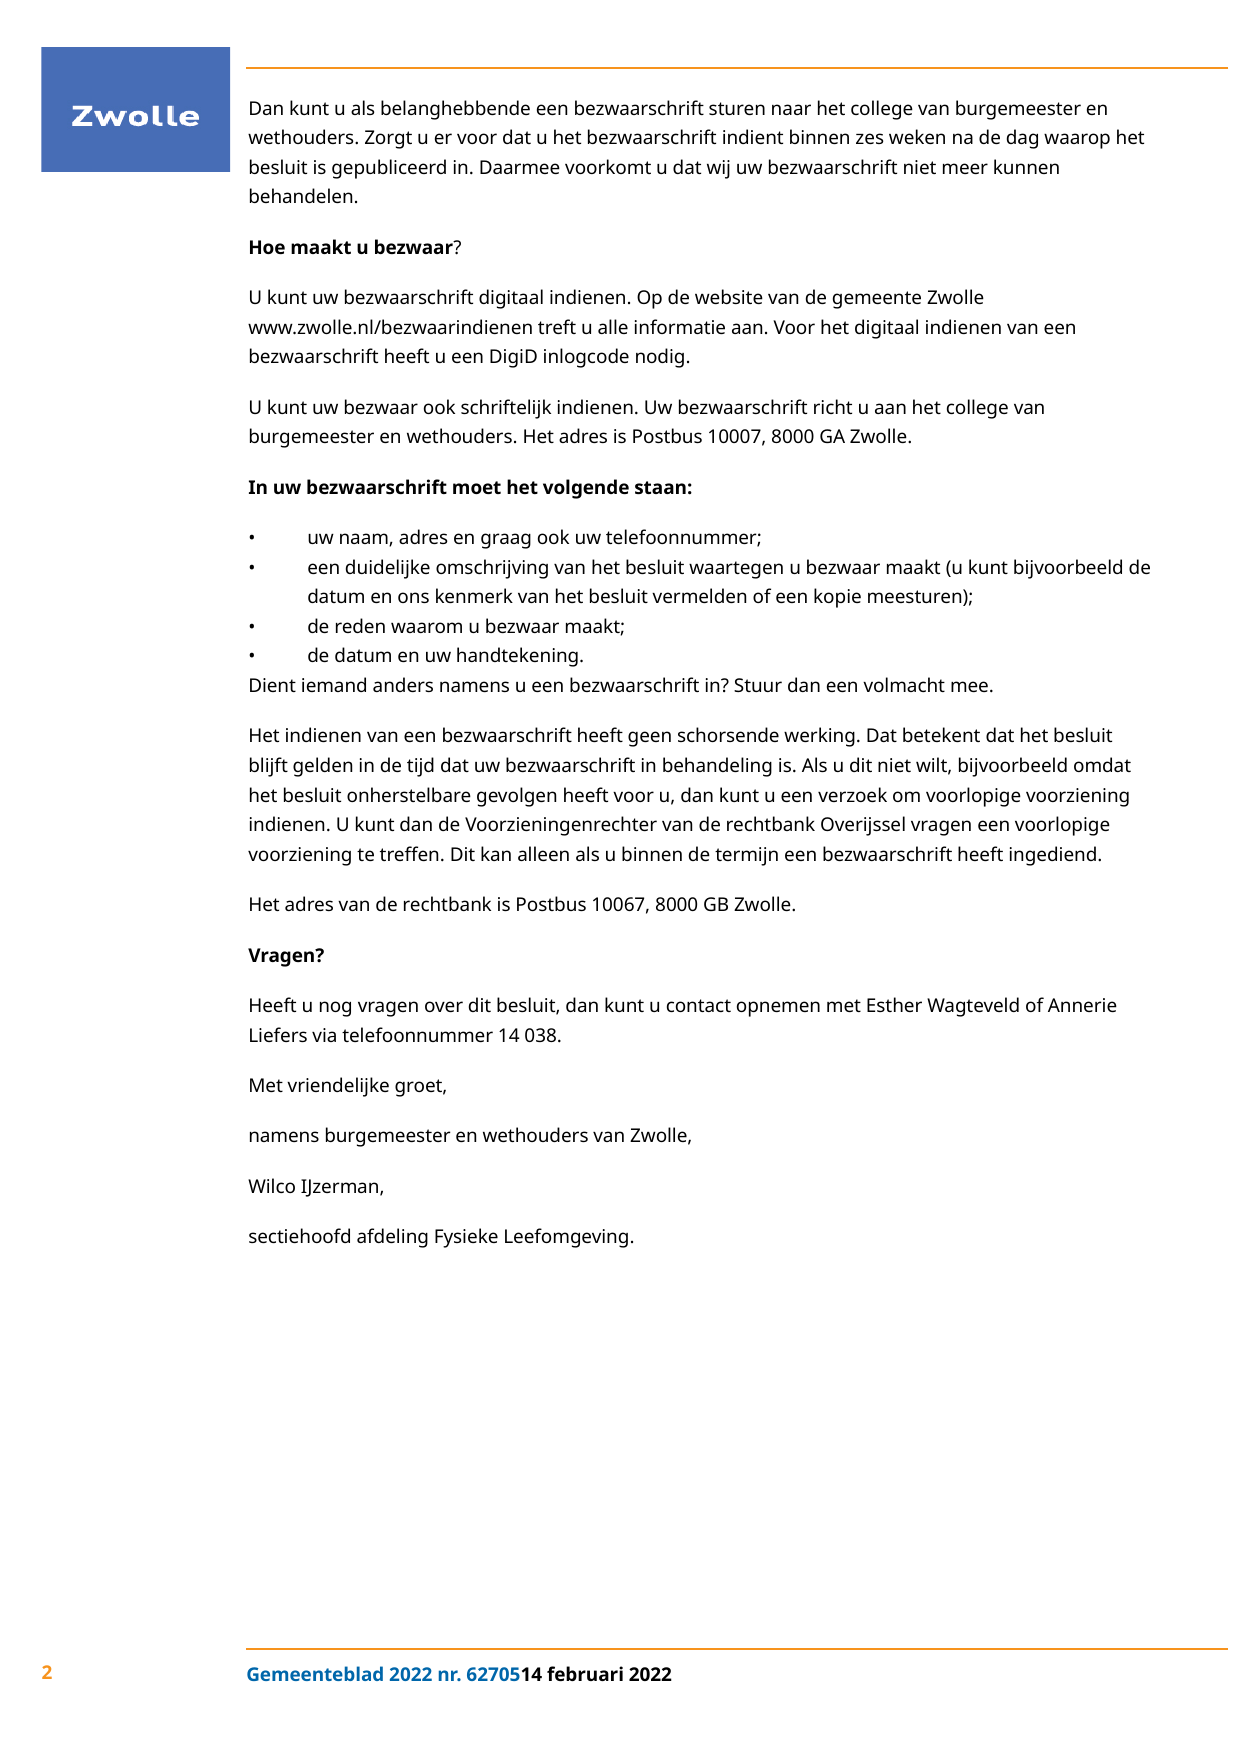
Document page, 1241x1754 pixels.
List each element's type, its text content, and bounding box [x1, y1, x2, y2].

list uw naam, adres en graag ook uw telefoonnummer; [248, 524, 1152, 550]
text Het indienen van een bezwaarschrift heeft geen schorsende werking. Dat betekent dat het besluit blijft gelden in de tijd dat uw bezwaarschrift in behandeling is. Als u dit niet wilt, bijvoorbeeld omdat het besluit onherstelbare gevolgen heeft voor u, dan kunt u een verzoek om voorlopige voorziening indienen. U kunt dan de Voorzieningenrechter van de rechtbank Overijssel vragen een voorlopige voorziening te treffen. Dit kan alleen als u binnen de termijn een bezwaarschrift heeft ingediend. [248, 723, 1152, 867]
text Hoe maakt u bezwaar? [248, 234, 1152, 260]
list de reden waarom u bezwaar maakt; [248, 613, 1152, 639]
text Wilco IJzerman, [248, 1173, 1152, 1199]
list een duidelijke omschrijving van het besluit waartegen u bezwaar maakt (u kunt bijvoorbeeld de datum en ons kenmerk van het besluit vermelden of een kopie meesturen); [248, 554, 1152, 609]
text sectiehoofd afdeling Fysieke Leefomgeving. [248, 1223, 1152, 1249]
text Met vriendelijke groet, [248, 1072, 1152, 1098]
text Heeft u nog vragen over dit besluit, dan kunt u contact opnemen met Esther Wagteveld of Annerie Liefers via telefoonnummer 14 038. [248, 992, 1152, 1048]
picture [41, 47, 231, 172]
text In uw bezwaarschrift moet het volgende staan: [248, 474, 1152, 500]
list de datum en uw handtekening. [248, 643, 1152, 668]
text Dient iemand anders namens u een bezwaarschrift in? Stuur dan een volmacht mee. [248, 672, 1152, 698]
text U kunt uw bezwaar ook schriftelijk indienen. Uw bezwaarschrift richt u aan het college van burgemeester en wethouders. Het adres is Postbus 10007, 8000 GA Zwolle. [248, 394, 1152, 449]
text namens burgemeester en wethouders van Zwolle, [248, 1123, 1152, 1148]
text Vragen? [248, 942, 1152, 968]
text Dan kunt u als belanghebbende een bezwaarschrift sturen naar het college van burgemeester en wethouders. Zorgt u er voor dat u het bezwaarschrift indient binnen zes weken na de dag waarop het besluit is gepubliceerd in. Daarmee voorkomt u dat wij uw bezwaarschrift niet meer kunnen behandelen. [248, 95, 1152, 209]
text U kunt uw bezwaarschrift digitaal indienen. Op de website van de gemeente Zwolle www.zwolle.nl/bezwaarindienen treft u alle informatie aan. Voor het digitaal indienen van een bezwaarschrift heeft u een DigiD inlogcode nodig. [248, 284, 1152, 369]
text Het adres van de rechtbank is Postbus 10067, 8000 GB Zwolle. [248, 891, 1152, 917]
